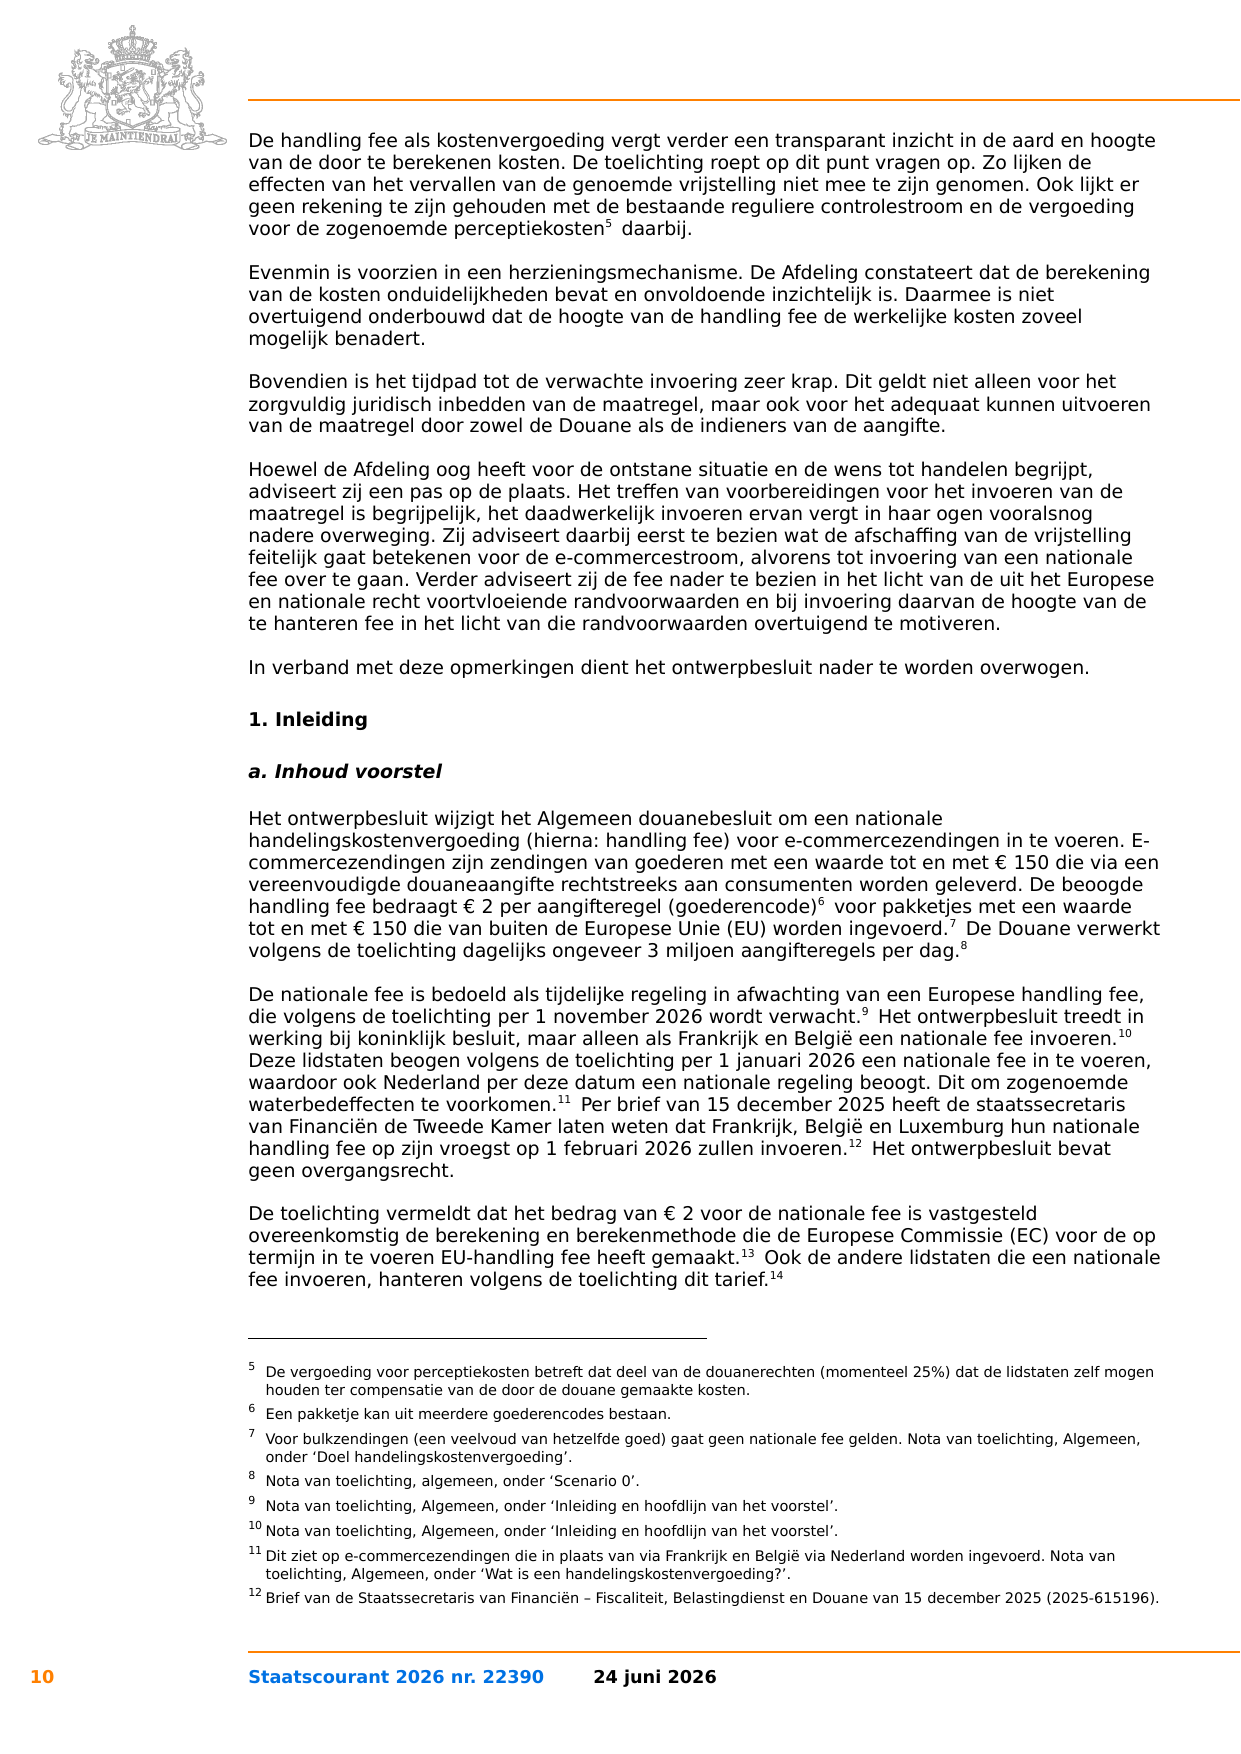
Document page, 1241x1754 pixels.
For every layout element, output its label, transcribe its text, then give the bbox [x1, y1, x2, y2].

text In verband met deze opmerkingen dient het ontwerpbesluit nader te worden overwogen. [248, 657, 1163, 679]
text De vergoeding voor perceptiekosten betreft dat deel van de douanerechten (momenteel 25%) dat de lidstaten zelf mogen houden ter compensatie van de door de douane gemaakte kosten. [248, 1360, 1163, 1399]
text Hoewel de Afdeling oog heeft voor de ontstane situatie en de wens tot handelen begrijpt, adviseert zij een pas op de plaats. Het treffen van voorbereidingen voor het invoeren van de maatregel is begrijpelijk, het daadwerkelijk invoeren ervan vergt in haar ogen vooralsnog nadere overweging. Zij adviseert daarbij eerst te bezien wat de afschaffing van de vrijstelling feitelijk gaat betekenen voor de e-commercestroom, alvorens tot invoering van een nationale fee over te gaan. Verder adviseert zij de fee nader te bezien in het licht van de uit het Europese en nationale recht voortvloeiende randvoorwaarden en bij invoering daarvan de hoogte van de te hanteren fee in het licht van die randvoorwaarden overtuigend te motiveren. [248, 459, 1163, 635]
subtitle a. Inhoud voorstel [248, 761, 1163, 783]
text De handling fee als kostenvergoeding vergt verder een transparant inzicht in de aard en hoogte van de door te berekenen kosten. De toelichting roept op dit punt vragen op. Zo lijken de effecten van het vervallen van de genoemde vrijstelling niet mee te zijn genomen. Ook lijkt er geen rekening te zijn gehouden met de bestaande reguliere controlestroom en de vergoeding voor de zogenoemde perceptiekosten daarbij. [248, 130, 1163, 240]
text Dit ziet op e-commercezendingen die in plaats van via Frankrijk en België via Nederland worden ingevoerd. Nota van toelichting, Algemeen, onder ‘Wat is een handelingskostenvergoeding?’. [248, 1544, 1163, 1583]
text De nationale fee is bedoeld als tijdelijke regeling in afwachting van een Europese handling fee, die volgens de toelichting per 1 november 2026 wordt verwacht. Het ontwerpbesluit treedt in werking bij koninklijk besluit, maar alleen als Frankrijk en België een nationale fee invoeren. Deze lidstaten beogen volgens de toelichting per 1 januari 2026 een nationale fee in te voeren, waardoor ook Nederland per deze datum een nationale regeling beoogt. Dit om zogenoemde waterbedeffecten te voorkomen. Per brief van 15 december 2025 heeft de staatssecretaris van Financiën de Tweede Kamer laten weten dat Frankrijk, België en Luxemburg hun nationale handling fee op zijn vroegst op 1 februari 2026 zullen invoeren. Het ontwerpbesluit bevat geen overgangsrecht. [248, 984, 1163, 1181]
text Een pakketje kan uit meerdere goederencodes bestaan. [248, 1402, 1163, 1424]
text De toelichting vermeldt dat het bedrag van € 2 voor de nationale fee is vastgesteld overeenkomstig de berekening en berekenmethode die de Europese Commissie (EC) voor de op termijn in te voeren EU-handling fee heeft gemaakt. Ook de andere lidstaten die een nationale fee invoeren, hanteren volgens de toelichting dit tarief. [248, 1203, 1163, 1291]
text Evenmin is voorzien in een herzieningsmechanisme. De Afdeling constateert dat de berekening van de kosten onduidelijkheden bevat en onvoldoende inzichtelijk is. Daarmee is niet overtuigend onderbouwd dat de hoogte van de handling fee de werkelijke kosten zoveel mogelijk benadert. [248, 262, 1163, 349]
text Brief van de Staatssecretaris van Financiën – Fiscaliteit, Belastingdienst en Douane van 15 december 2025 (2025-615196). [248, 1586, 1163, 1608]
text Bovendien is het tijdpad tot de verwachte invoering zeer krap. Dit geldt niet alleen voor het zorgvuldig juridisch inbedden van de maatregel, maar ook voor het adequaat kunnen uitvoeren van de maatregel door zowel de Douane als de indieners van de aangifte. [248, 371, 1163, 437]
text Nota van toelichting, Algemeen, onder ‘Inleiding en hoofdlijn van het voorstel’. [248, 1519, 1163, 1541]
text Nota van toelichting, algemeen, onder ‘Scenario 0’. [248, 1469, 1163, 1491]
picture [38, 25, 227, 150]
text Het ontwerpbesluit wijzigt het Algemeen douanebesluit om een nationale handelingskostenvergoeding (hierna: handling fee) voor e-commercezendingen in te voeren. E-commercezendingen zijn zendingen van goederen met een waarde tot en met € 150 die via een vereenvoudigde douaneaangifte rechtstreeks aan consumenten worden geleverd. De beoogde handling fee bedraagt € 2 per aangifteregel (goederencode) voor pakketjes met een waarde tot en met € 150 die van buiten de Europese Unie (EU) worden ingevoerd. De Douane verwerkt volgens de toelichting dagelijks ongeveer 3 miljoen aangifteregels per dag. [248, 808, 1163, 962]
subtitle 1. Inleiding [248, 709, 1163, 731]
text Nota van toelichting, Algemeen, onder ‘Inleiding en hoofdlijn van het voorstel’. [248, 1494, 1163, 1516]
text Voor bulkzendingen (een veelvoud van hetzelfde goed) gaat geen nationale fee gelden. Nota van toelichting, Algemeen, onder ‘Doel handelingskostenvergoeding’. [248, 1427, 1163, 1466]
